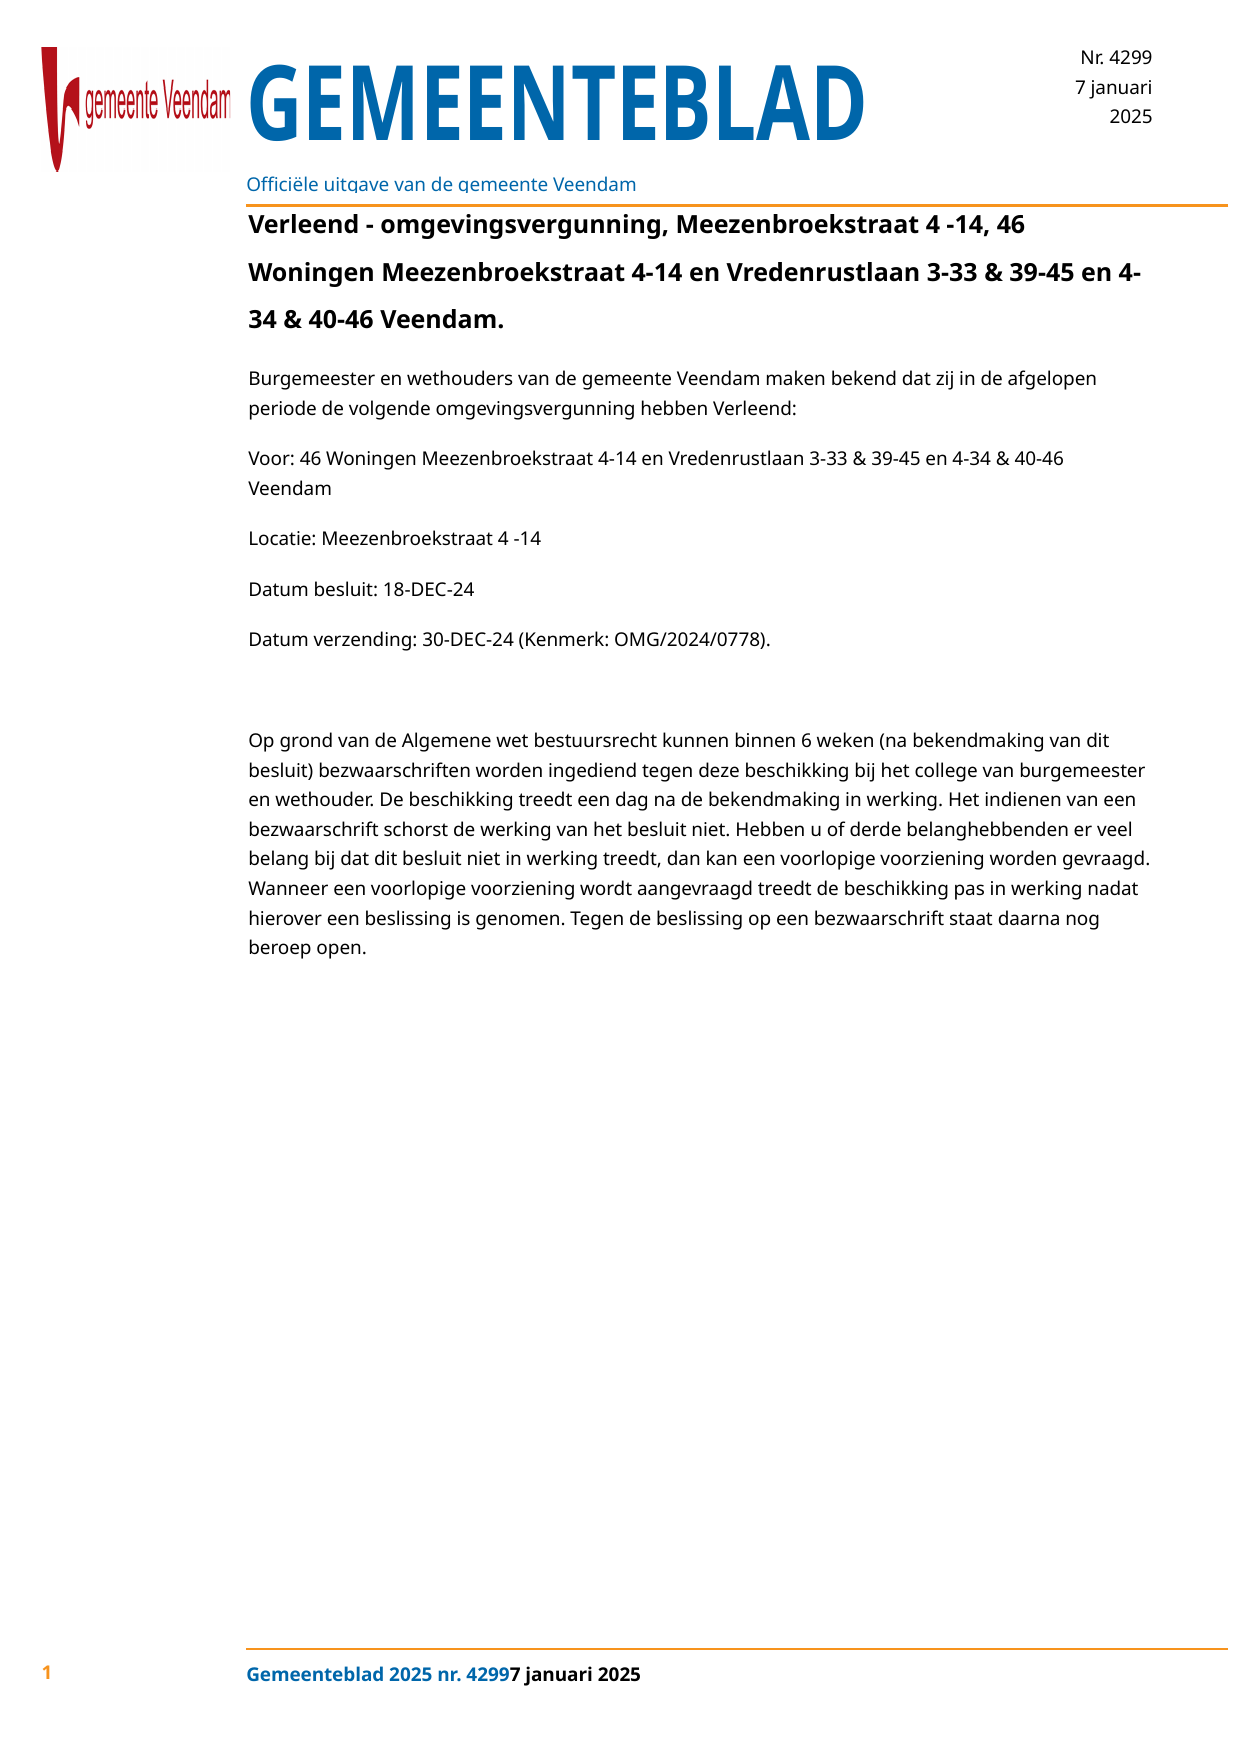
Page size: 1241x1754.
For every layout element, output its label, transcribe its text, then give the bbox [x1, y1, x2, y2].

picture [41, 47, 231, 172]
text Burgemeester en wethouders van de gemeente Veendam maken bekend dat zij in de afgelopen periode de volgende omgevingsvergunning hebben Verleend: [248, 366, 1152, 421]
text Datum besluit: 18-DEC-24 [248, 576, 1152, 602]
text Op grond van de Algemene wet bestuursrecht kunnen binnen 6 weken (na bekendmaking van dit besluit) bezwaarschriften worden ingediend tegen deze beschikking bij het college van burgemeester en wethouder. De beschikking treedt een dag na de bekendmaking in werking. Het indienen van een bezwaarschrift schorst de werking van het besluit niet. Hebben u of derde belanghebbenden er veel belang bij dat dit besluit niet in werking treedt, dan kan een voorlopige voorziening worden gevraagd. Wanneer een voorlopige voorziening wordt aangevraagd treedt de beschikking pas in werking nadat hierover een beslissing is genomen. Tegen de beslissing op een bezwaarschrift staat daarna nog beroep open. [248, 727, 1152, 960]
text Voor: 46 Woningen Meezenbroekstraat 4-14 en Vredenrustlaan 3-33 & 39-45 en 4-34 & 40-46 Veendam [248, 446, 1152, 501]
text Datum verzending: 30-DEC-24 (Kenmerk: OMG/2024/0778). [248, 626, 1152, 652]
text Locatie: Meezenbroekstraat 4 -14 [248, 526, 1152, 551]
text Verleend - omgevingsvergunning, Meezenbroekstraat 4 -14, 46 Woningen Meezenbroekstraat 4-14 en Vredenrustlaan 3-33 & 39-45 en 4-34 & 40-46 Veendam. [248, 207, 1152, 336]
